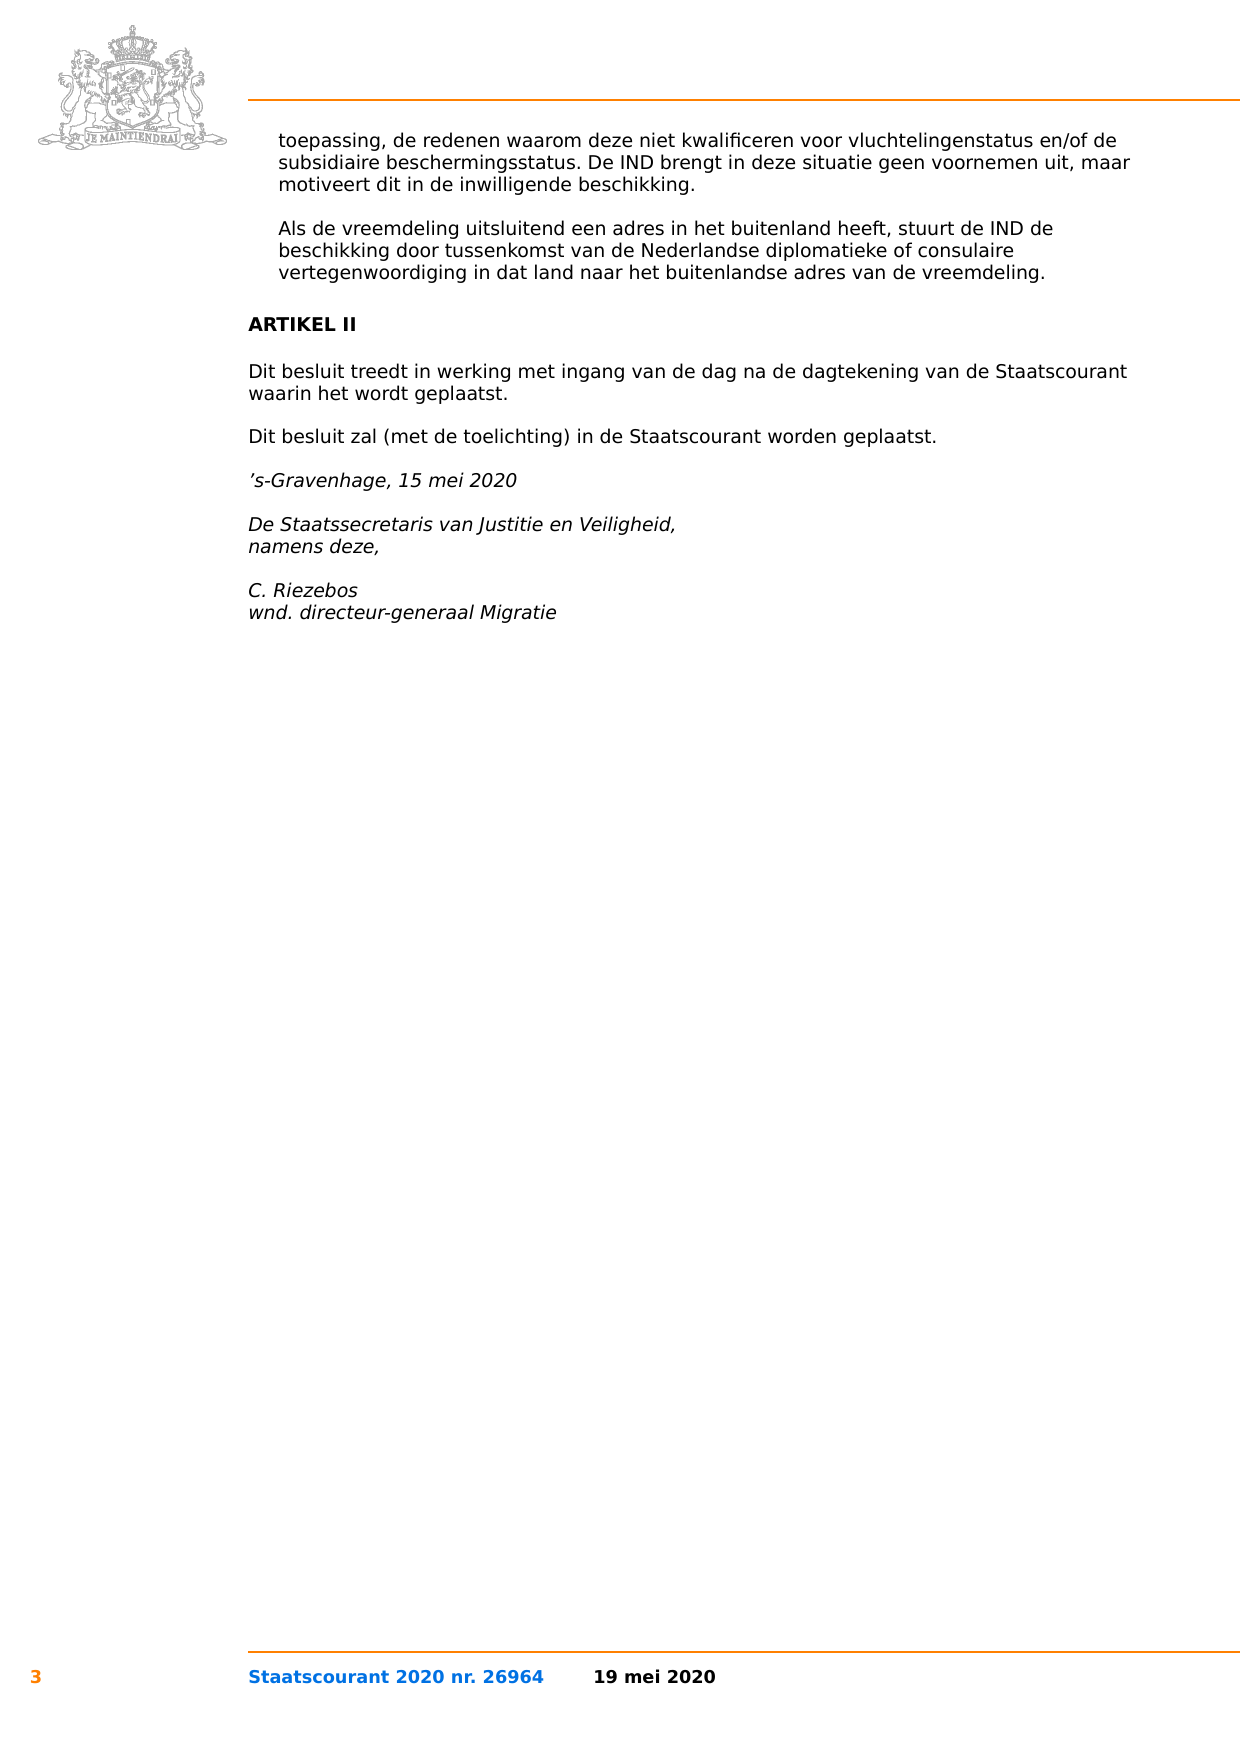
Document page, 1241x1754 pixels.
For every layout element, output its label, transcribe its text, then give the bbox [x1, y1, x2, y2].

text toepassing, de redenen waarom deze niet kwalificeren voor vluchtelingenstatus en/of de subsidiaire beschermingsstatus. De IND brengt in deze situatie geen voornemen uit, maar motiveert dit in de inwilligende beschikking. [278, 130, 1163, 196]
text Dit besluit zal (met de toelichting) in de Staatscourant worden geplaatst. [248, 426, 1163, 448]
text Dit besluit treedt in werking met ingang van de dag na de dagtekening van de Staatscourant waarin het wordt geplaatst. [248, 361, 1163, 404]
text De Staatssecretaris van Justitie en Veiligheid, namens deze, C. Riezebos wnd. directeur-generaal Migratie [248, 514, 1163, 624]
subtitle ARTIKEL II [248, 314, 1163, 336]
text ’s-Gravenhage, 15 mei 2020 [248, 470, 1163, 492]
text Als de vreemdeling uitsluitend een adres in het buitenland heeft, stuurt de IND de beschikking door tussenkomst van de Nederlandse diplomatieke of consulaire vertegenwoordiging in dat land naar het buitenlandse adres van de vreemdeling. [278, 218, 1163, 284]
picture [38, 25, 227, 150]
